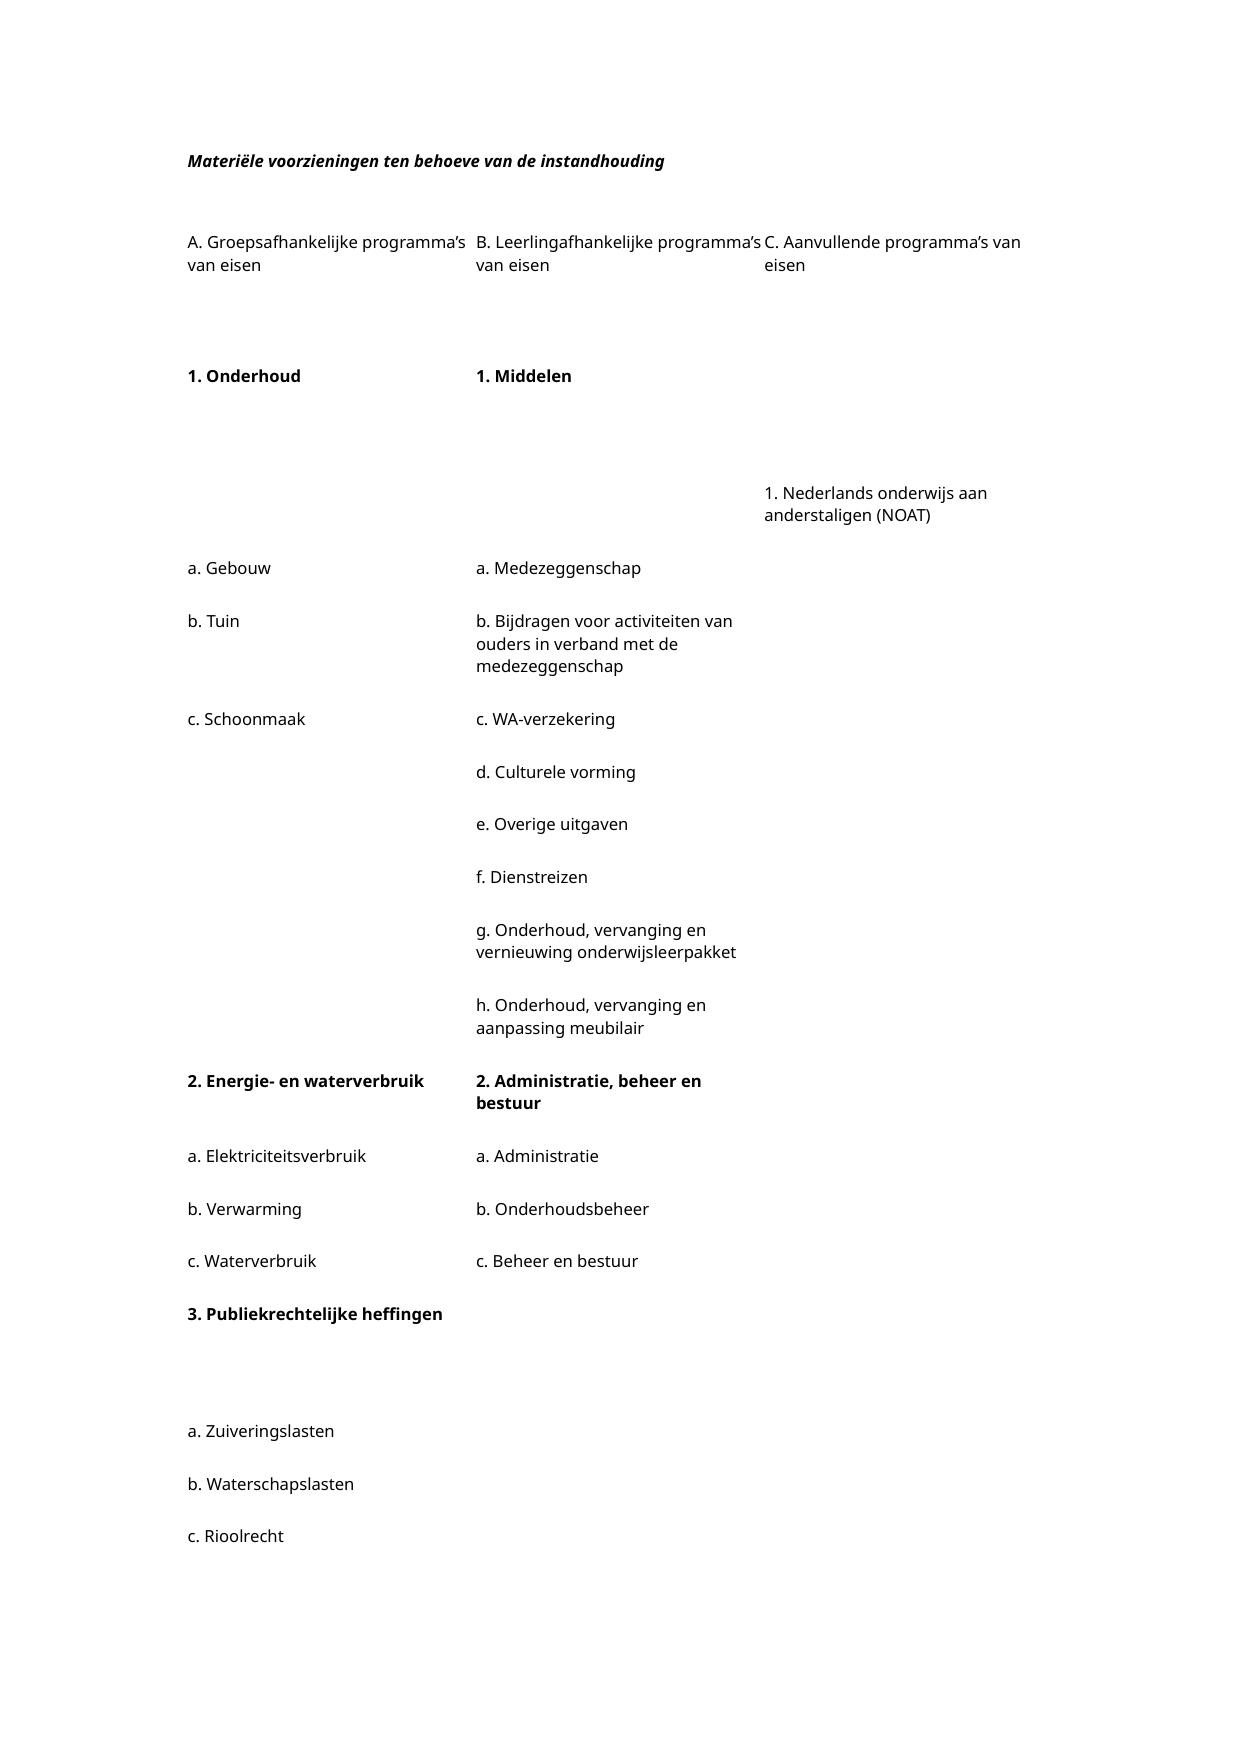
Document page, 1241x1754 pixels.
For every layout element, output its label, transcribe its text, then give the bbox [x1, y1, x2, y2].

table_cell [764, 1069, 1053, 1145]
table_cell 1. Onderhoud [188, 365, 476, 423]
table_cell [764, 708, 1053, 1069]
table_cell a. Gebouw b. Tuin [188, 557, 476, 708]
table_cell [764, 1420, 1053, 1578]
table_cell [188, 306, 476, 364]
table_cell [764, 557, 1053, 708]
table_cell 1. Middelen [476, 365, 764, 423]
table_cell a. Medezeggenschap b. Bijdragen voor activiteiten van ouders in verband met de medezeggenschap [476, 557, 764, 708]
table_header A. Groepsafhankelijke programma’s van eisen [188, 231, 476, 306]
table_cell [476, 423, 764, 481]
table_cell [476, 481, 764, 557]
table_cell a. Zuiveringslasten b. Waterschapslasten c. Rioolrecht [188, 1420, 476, 1578]
table_cell [476, 1361, 764, 1420]
table_cell [188, 1361, 476, 1420]
table_cell [764, 423, 1053, 481]
table_cell [476, 306, 764, 364]
table_cell c. Schoonmaak [188, 708, 476, 1069]
table_cell [188, 481, 476, 557]
table_cell 3. Publiekrechtelijke heffingen [188, 1303, 476, 1361]
table_cell [764, 1303, 1053, 1361]
table_header B. Leerlingafhankelijke programma’s van eisen [476, 231, 764, 306]
table_cell [188, 423, 476, 481]
table_cell [476, 1303, 764, 1361]
table_cell [764, 1145, 1053, 1303]
table_cell 1. Nederlands onderwijs aan anderstaligen (NOAT) [764, 481, 1053, 557]
table_cell a. Administratie b. Onderhoudsbeheer c. Beheer en bestuur [476, 1145, 764, 1303]
table_cell [764, 306, 1053, 364]
table_cell 2. Administratie, beheer en bestuur [476, 1069, 764, 1145]
table_header C. Aanvullende programma’s van eisen [764, 231, 1053, 306]
table_cell 2. Energie- en waterverbruik [188, 1069, 476, 1145]
table_cell c. WA-verzekering d. Culturele vorming e. Overige uitgaven f. Dienstreizen g. Onderhoud, vervanging en vernieuwing onderwijsleerpakket h. Onderhoud, vervanging en aanpassing meubilair [476, 708, 764, 1069]
text Materiële voorzieningen ten behoeve van de instandhouding [187, 150, 1053, 173]
table_cell [764, 365, 1053, 423]
table_cell a. Elektriciteitsverbruik b. Verwarming c. Waterverbruik [188, 1145, 476, 1303]
table_cell [764, 1361, 1053, 1420]
table_cell [476, 1420, 764, 1578]
